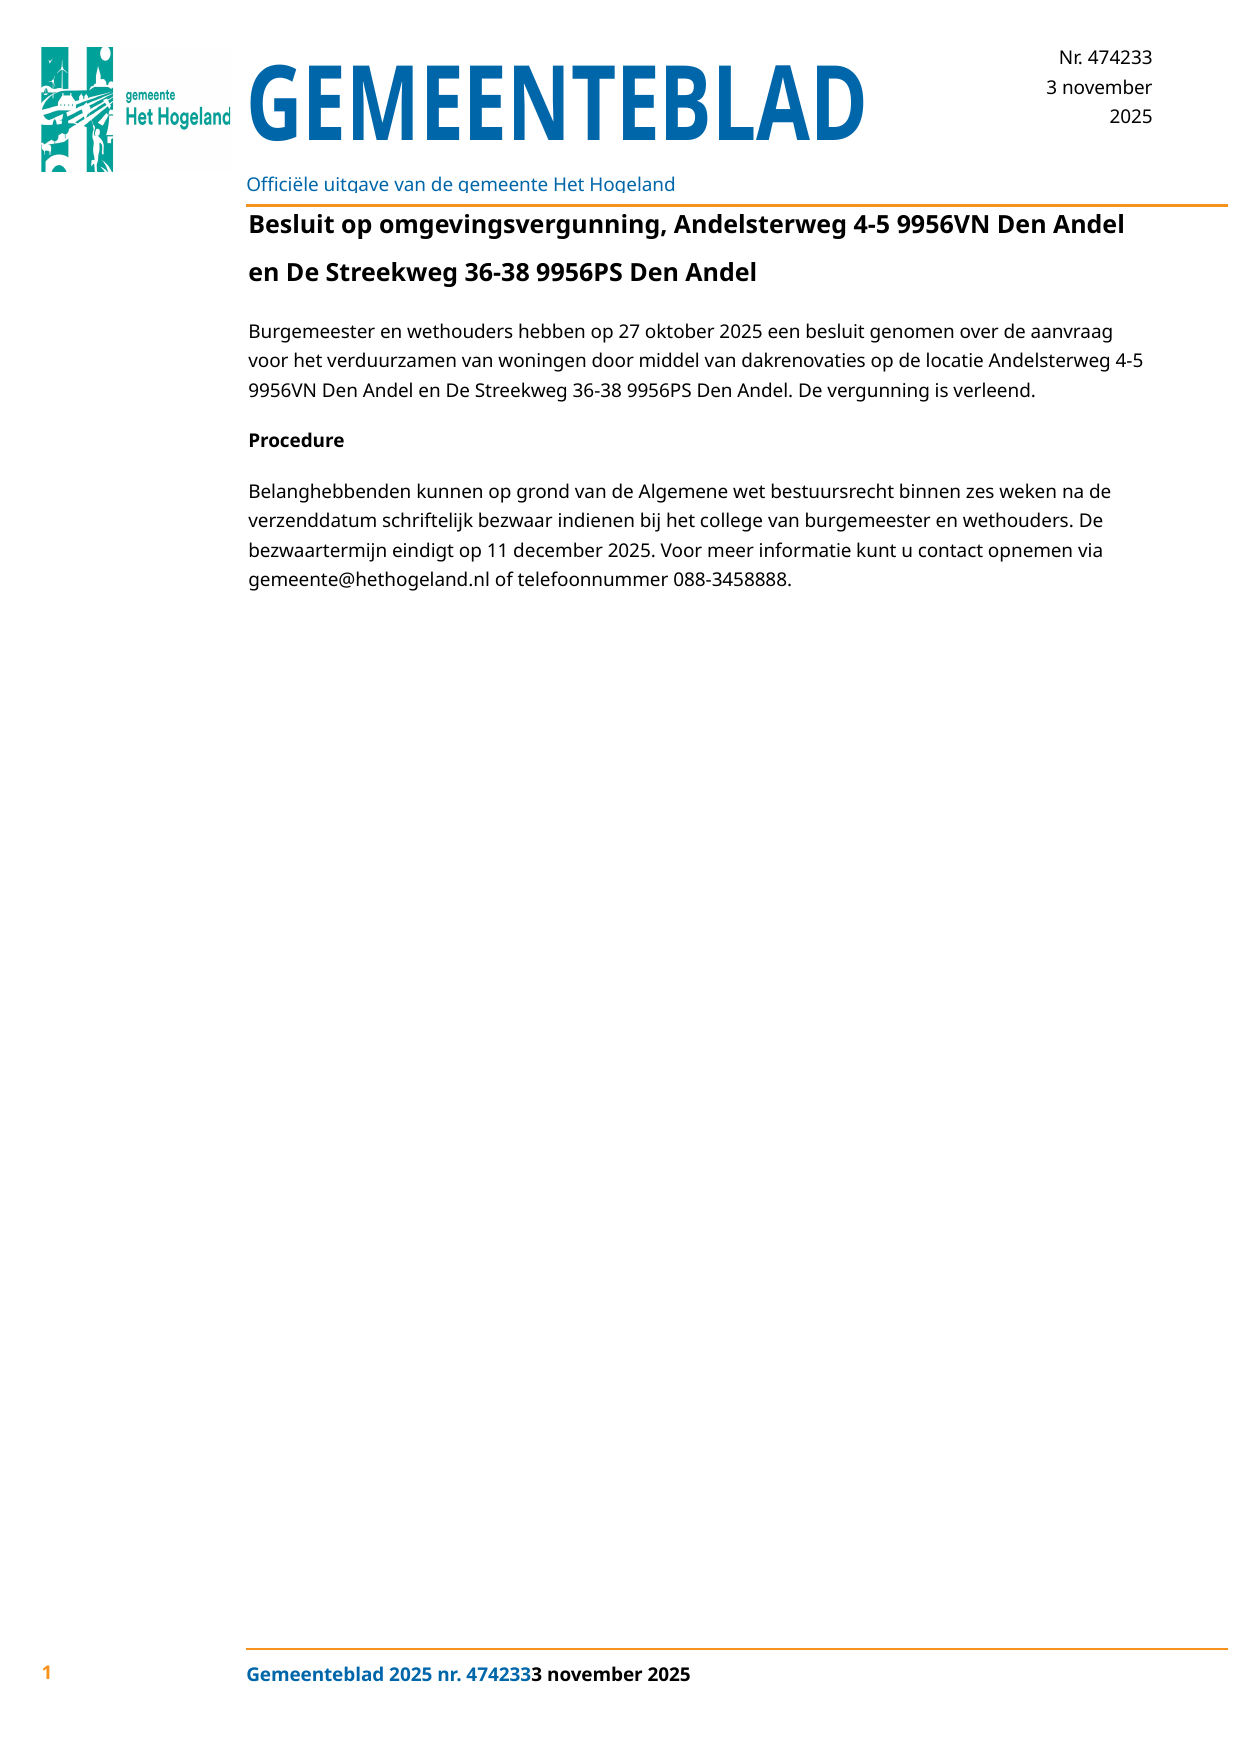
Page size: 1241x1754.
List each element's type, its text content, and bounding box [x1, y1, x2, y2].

text Belanghebbenden kunnen op grond van de Algemene wet bestuursrecht binnen zes weken na de verzenddatum schriftelijk bezwaar indienen bij het college van burgemeester en wethouders. De bezwaartermijn eindigt op 11 december 2025. Voor meer informatie kunt u contact opnemen via gemeente@hethogeland.nl of telefoonnummer 088-3458888. [248, 478, 1152, 592]
picture [41, 47, 231, 172]
text Besluit op omgevingsvergunning, Andelsterweg 4-5 9956VN Den Andel en De Streekweg 36-38 9956PS Den Andel [248, 207, 1152, 288]
text Burgemeester en wethouders hebben op 27 oktober 2025 een besluit genomen over de aanvraag voor het verduurzamen van woningen door middel van dakrenovaties op de locatie Andelsterweg 4-5 9956VN Den Andel en De Streekweg 36-38 9956PS Den Andel. De vergunning is verleend. [248, 318, 1152, 403]
text Procedure [248, 427, 1152, 453]
